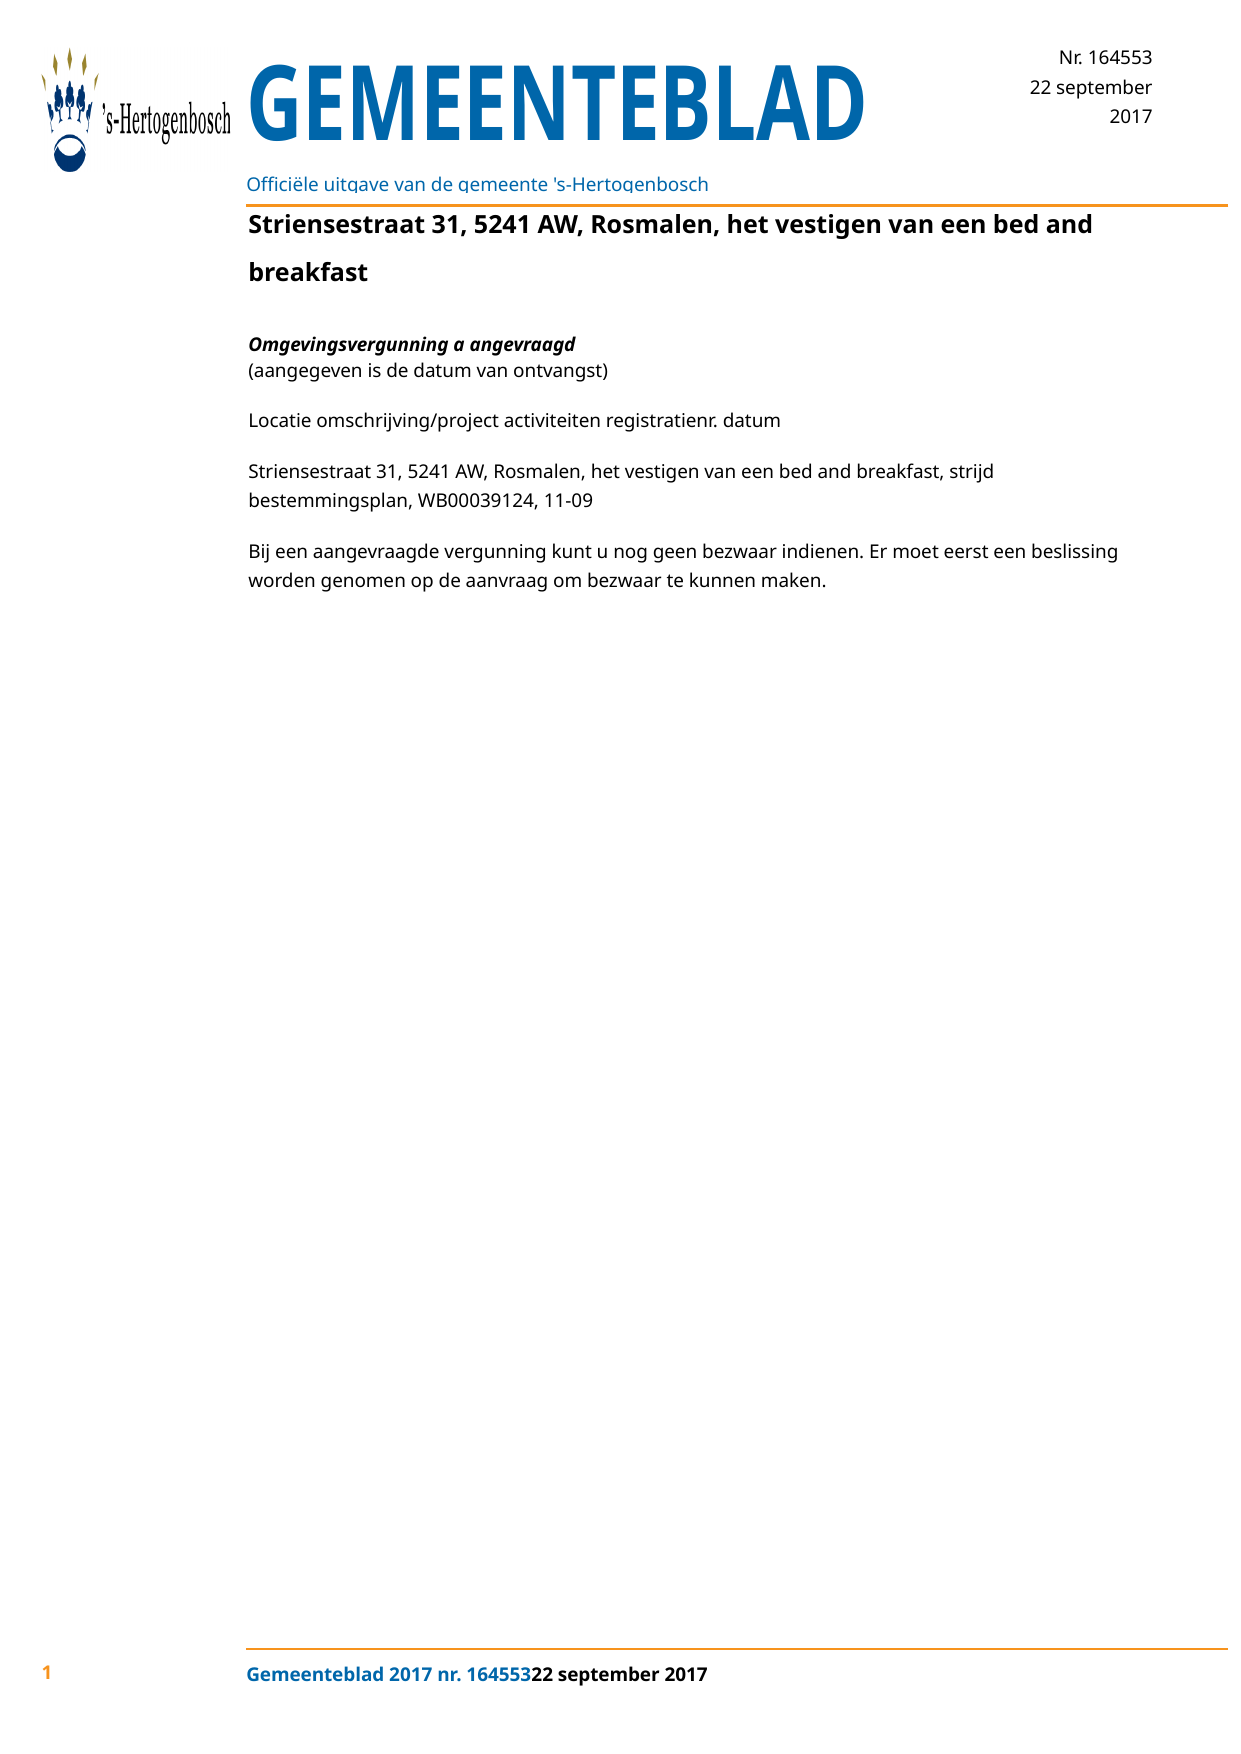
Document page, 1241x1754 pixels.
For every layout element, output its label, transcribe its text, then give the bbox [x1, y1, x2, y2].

text (aangegeven is de datum van ontvangst) [248, 357, 1152, 383]
text Locatie omschrijving/project activiteiten registratienr. datum [248, 408, 1152, 433]
picture [41, 47, 231, 172]
text Striensestraat 31, 5241 AW, Rosmalen, het vestigen van een bed and breakfast, strijd bestemmingsplan, WB00039124, 11-09 [248, 458, 1152, 513]
text Bij een aangevraagde vergunning kunt u nog geen bezwaar indienen. Er moet eerst een beslissing worden genomen op de aanvraag om bezwaar te kunnen maken. [248, 538, 1152, 593]
text Striensestraat 31, 5241 AW, Rosmalen, het vestigen van een bed and breakfast [248, 207, 1152, 288]
text Omgevingsvergunning a angevraagd [248, 331, 1152, 357]
